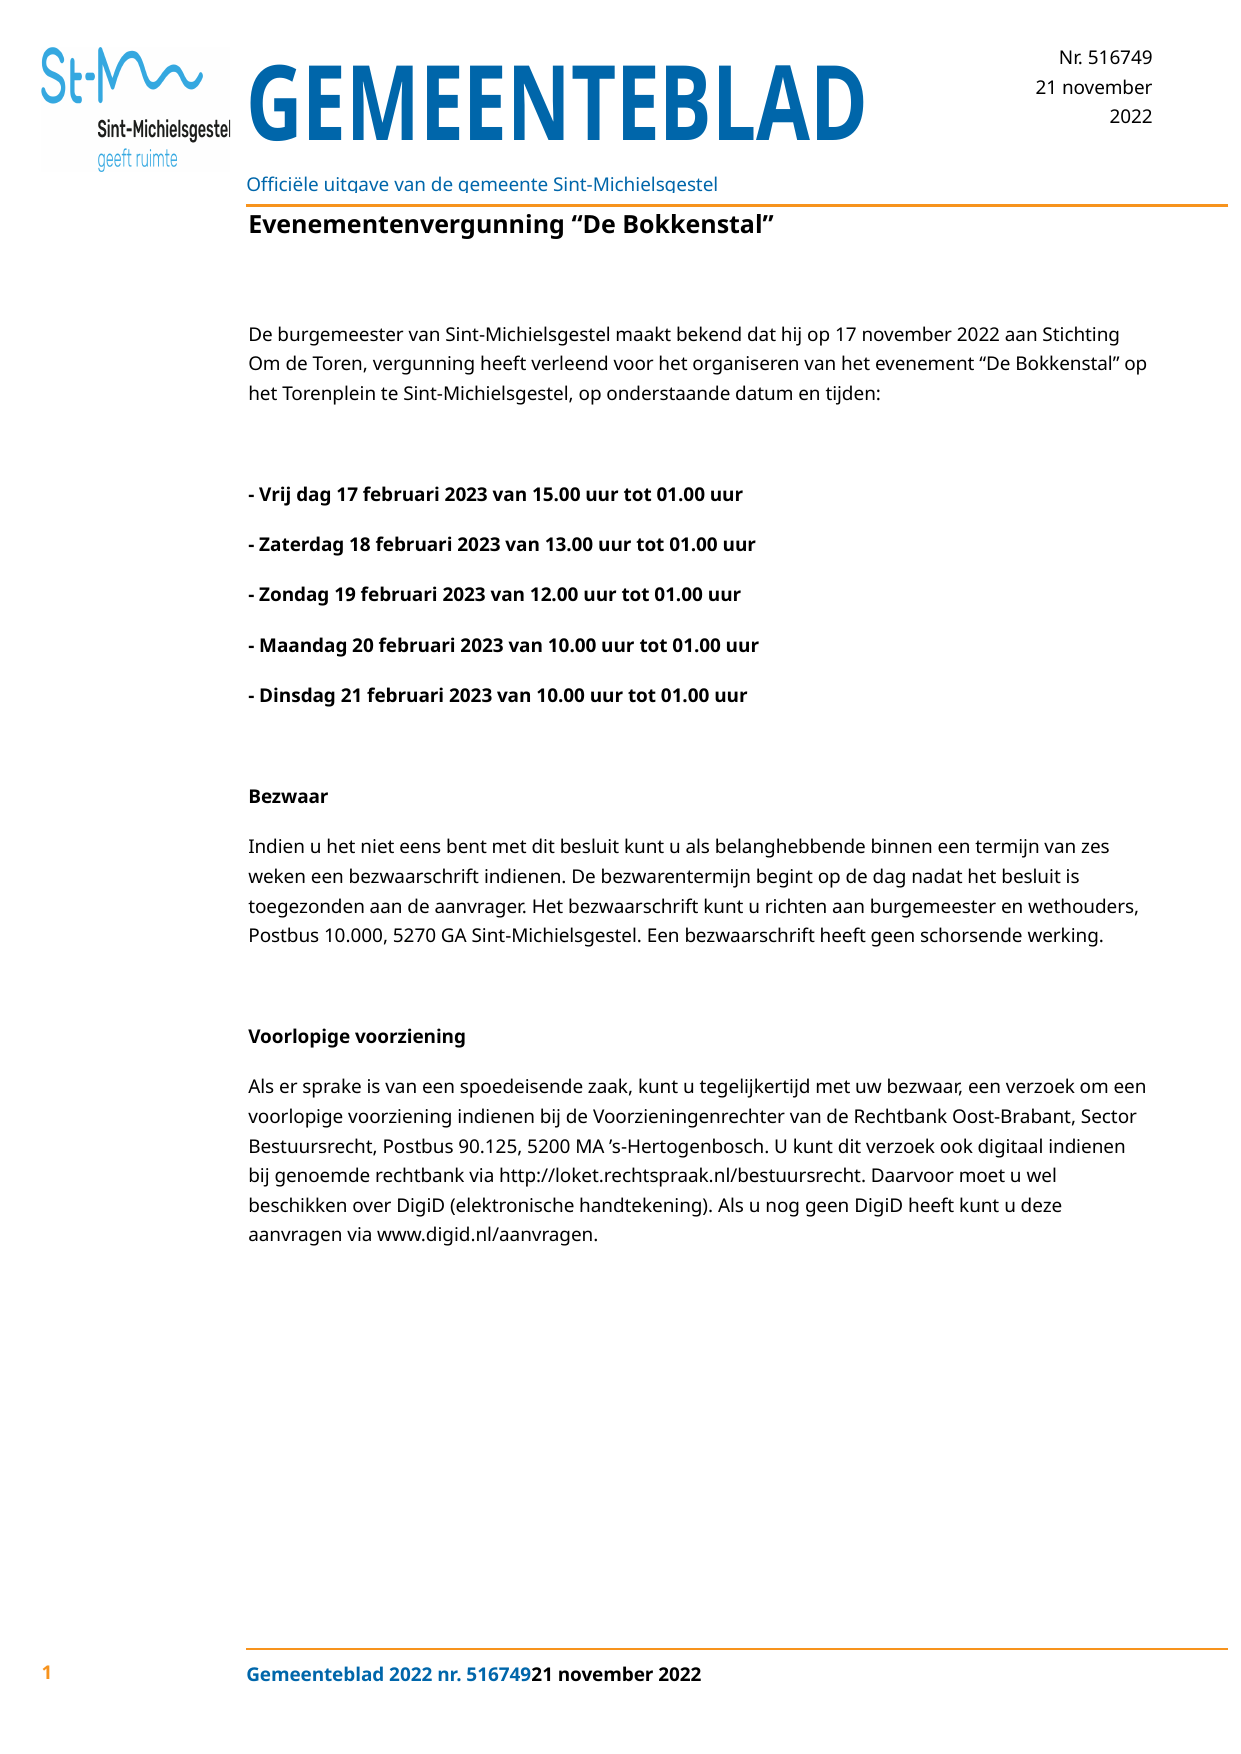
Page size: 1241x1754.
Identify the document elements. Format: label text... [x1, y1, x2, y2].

text - Vrij dag 17 februari 2023 van 15.00 uur tot 01.00 uur [248, 481, 1152, 506]
text Indien u het niet eens bent met dit besluit kunt u als belanghebbende binnen een termijn van zes weken een bezwaarschrift indienen. De bezwarentermijn begint op de dag nadat het besluit is toegezonden aan de aanvrager. Het bezwaarschrift kunt u richten aan burgemeester en wethouders, Postbus 10.000, 5270 GA Sint-Michielsgestel. Een bezwaarschrift heeft geen schorsende werking. [248, 834, 1152, 948]
text De burgemeester van Sint-Michielsgestel maakt bekend dat hij op 17 november 2022 aan Stichting Om de Toren, vergunning heeft verleend voor het organiseren van het evenement “De Bokkenstal” op het Torenplein te Sint-Michielsgestel, op onderstaande datum en tijden: [248, 321, 1152, 406]
picture [41, 47, 231, 172]
text Als er sprake is van een spoedeisende zaak, kunt u tegelijkertijd met uw bezwaar, een verzoek om een voorlopige voorziening indienen bij de Voorzieningenrechter van de Rechtbank Oost-Brabant, Sector Bestuursrecht, Postbus 90.125, 5200 MA ’s-Hertogenbosch. U kunt dit verzoek ook digitaal indienen bij genoemde rechtbank via http://loket.rechtspraak.nl/bestuursrecht. Daarvoor moet u wel beschikken over DigiD (elektronische handtekening). Als u nog geen DigiD heeft kunt u deze aanvragen via www.digid.nl/aanvragen. [248, 1074, 1152, 1247]
text - Zondag 19 februari 2023 van 12.00 uur tot 01.00 uur [248, 582, 1152, 607]
text Evenementenvergunning “De Bokkenstal” [248, 207, 1152, 241]
text - Zaterdag 18 februari 2023 van 13.00 uur tot 01.00 uur [248, 531, 1152, 557]
text - Dinsdag 21 februari 2023 van 10.00 uur tot 01.00 uur [248, 682, 1152, 708]
text Bezwaar [248, 783, 1152, 809]
text - Maandag 20 februari 2023 van 10.00 uur tot 01.00 uur [248, 632, 1152, 658]
text Voorlopige voorziening [248, 1023, 1152, 1049]
